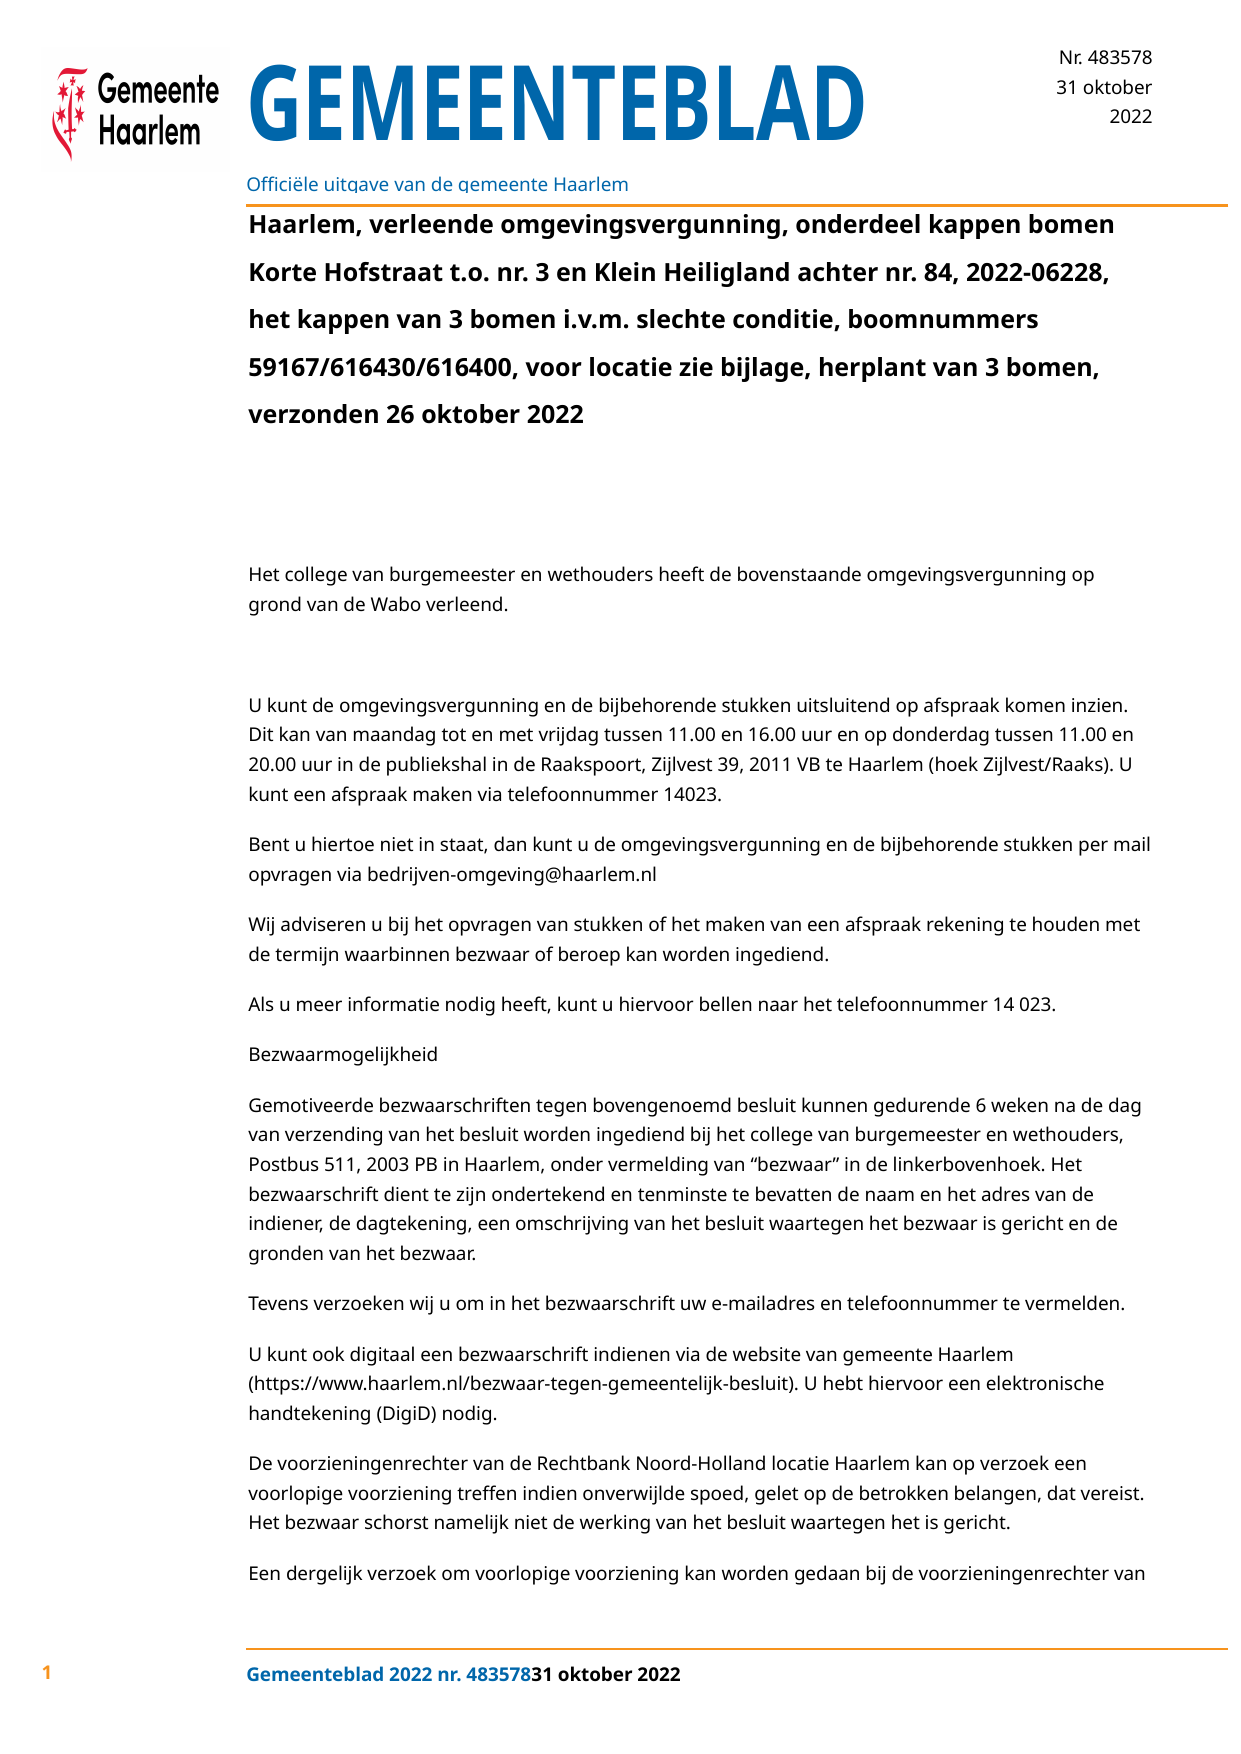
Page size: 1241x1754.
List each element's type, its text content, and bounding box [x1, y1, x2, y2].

text Bent u hiertoe niet in staat, dan kunt u de omgevingsvergunning en de bijbehorende stukken per mail opvragen via bedrijven-omgeving@haarlem.nl [248, 831, 1152, 886]
text Bezwaarmogelijkheid [248, 1042, 1152, 1067]
text Het college van burgemeester en wethouders heeft de bovenstaande omgevingsvergunning op grond van de Wabo verleend. [248, 562, 1152, 617]
text Als u meer informatie nodig heeft, kunt u hiervoor bellen naar het telefoonnummer 14 023. [248, 991, 1152, 1017]
text Haarlem, verleende omgevingsvergunning, onderdeel kappen bomen Korte Hofstraat t.o. nr. 3 en Klein Heiligland achter nr. 84, 2022-06228, het kappen van 3 bomen i.v.m. slechte conditie, boomnummers 59167/616430/616400, voor locatie zie bijlage, herplant van 3 bomen, verzonden 26 oktober 2022 [248, 207, 1152, 431]
picture [41, 47, 231, 172]
text U kunt de omgevingsvergunning en de bijbehorende stukken uitsluitend op afspraak komen inzien. Dit kan van maandag tot en met vrijdag tussen 11.00 en 16.00 uur en op donderdag tussen 11.00 en 20.00 uur in de publiekshal in de Raakspoort, Zijlvest 39, 2011 VB te Haarlem (hoek Zijlvest/Raaks). U kunt een afspraak maken via telefoonnummer 14023. [248, 692, 1152, 806]
text Een dergelijk verzoek om voorlopige voorziening kan worden gedaan bij de voorzieningenrechter van [248, 1560, 1152, 1586]
text Gemotiveerde bezwaarschriften tegen bovengenoemd besluit kunnen gedurende 6 weken na de dag van verzending van het besluit worden ingediend bij het college van burgemeester en wethouders, Postbus 511, 2003 PB in Haarlem, onder vermelding van “bezwaar” in de linkerbovenhoek. Het bezwaarschrift dient te zijn ondertekend en tenminste te bevatten de naam en het adres van de indiener, de dagtekening, een omschrijving van het besluit waartegen het bezwaar is gericht en de gronden van het bezwaar. [248, 1092, 1152, 1266]
text Tevens verzoeken wij u om in het bezwaarschrift uw e-mailadres en telefoonnummer te vermelden. [248, 1290, 1152, 1316]
text U kunt ook digitaal een bezwaarschrift indienen via de website van gemeente Haarlem (https://www.haarlem.nl/bezwaar-tegen-gemeentelijk-besluit). U hebt hiervoor een elektronische handtekening (DigiD) nodig. [248, 1341, 1152, 1426]
text De voorzieningenrechter van de Rechtbank Noord-Holland locatie Haarlem kan op verzoek een voorlopige voorziening treffen indien onverwijlde spoed, gelet op de betrokken belangen, dat vereist. Het bezwaar schorst namelijk niet de werking van het besluit waartegen het is gericht. [248, 1450, 1152, 1535]
text Wij adviseren u bij het opvragen van stukken of het maken van een afspraak rekening te houden met de termijn waarbinnen bezwaar of beroep kan worden ingediend. [248, 911, 1152, 966]
